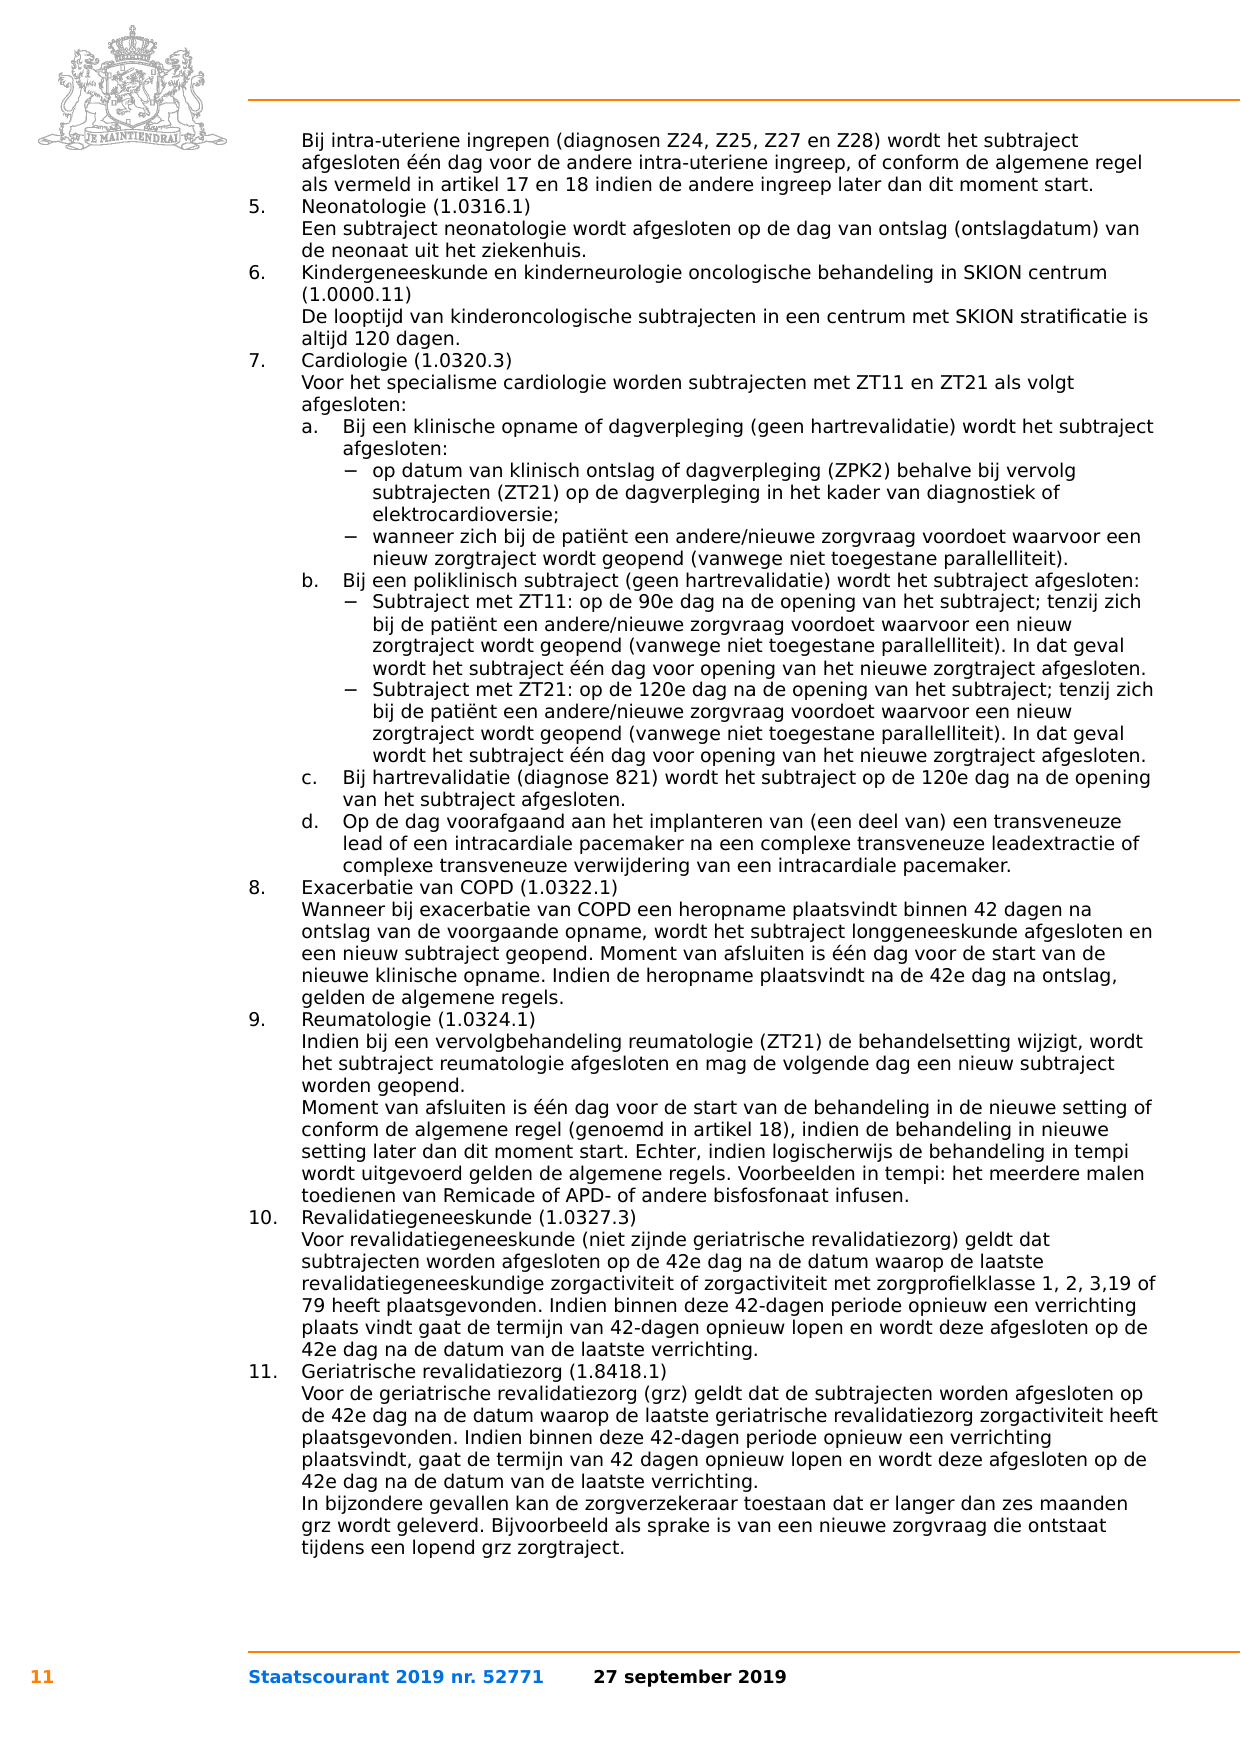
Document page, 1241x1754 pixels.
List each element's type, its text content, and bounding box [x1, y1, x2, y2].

text d. Op de dag voorafgaand aan het implanteren van (een deel van) een transveneuze lead of een intracardiale pacemaker na een complexe transveneuze leadextractie of complexe transveneuze verwijdering van een intracardiale pacemaker. [301, 811, 1163, 877]
picture [38, 25, 227, 150]
text − Subtraject met ZT21: op de 120e dag na de opening van het subtraject; tenzij zich bij de patiënt een andere/nieuwe zorgvraag voordoet waarvoor een nieuw zorgtraject wordt geopend (vanwege niet toegestane parallelliteit). In dat geval wordt het subtraject één dag voor opening van het nieuwe zorgtraject afgesloten. [343, 679, 1163, 767]
text Bij intra-uteriene ingrepen (diagnosen Z24, Z25, Z27 en Z28) wordt het subtraject afgesloten één dag voor de andere intra-uteriene ingreep, of conform de algemene regel als vermeld in artikel 17 en 18 indien de andere ingreep later dan dit moment start. [301, 130, 1163, 196]
text − wanneer zich bij de patiënt een andere/nieuwe zorgvraag voordoet waarvoor een nieuw zorgtraject wordt geopend (vanwege niet toegestane parallelliteit). [343, 526, 1163, 569]
text 9. Reumatologie (1.0324.1) [248, 1009, 1163, 1031]
text De looptijd van kinderoncologische subtrajecten in een centrum met SKION stratificatie is altijd 120 dagen. [301, 306, 1163, 350]
text Voor het specialisme cardiologie worden subtrajecten met ZT11 en ZT21 als volgt afgesloten: [301, 372, 1163, 416]
text 7. Cardiologie (1.0320.3) [248, 350, 1163, 372]
text Wanneer bij exacerbatie van COPD een heropname plaatsvindt binnen 42 dagen na ontslag van de voorgaande opname, wordt het subtraject longgeneeskunde afgesloten en een nieuw subtraject geopend. Moment van afsluiten is één dag voor de start van de nieuwe klinische opname. Indien de heropname plaatsvindt na de 42e dag na ontslag, gelden de algemene regels. [301, 899, 1163, 1009]
text 11. Geriatrische revalidatiezorg (1.8418.1) [248, 1361, 1163, 1383]
text 6. Kindergeneeskunde en kinderneurologie oncologische behandeling in SKION centrum (1.0000.11) [248, 262, 1163, 306]
text − Subtraject met ZT11: op de 90e dag na de opening van het subtraject; tenzij zich bij de patiënt een andere/nieuwe zorgvraag voordoet waarvoor een nieuw zorgtraject wordt geopend (vanwege niet toegestane parallelliteit). In dat geval wordt het subtraject één dag voor opening van het nieuwe zorgtraject afgesloten. [343, 591, 1163, 679]
text Voor revalidatiegeneeskunde (niet zijnde geriatrische revalidatiezorg) geldt dat subtrajecten worden afgesloten op de 42e dag na de datum waarop de laatste revalidatiegeneeskundige zorgactiviteit of zorgactiviteit met zorgprofielklasse 1, 2, 3,19 of 79 heeft plaatsgevonden. Indien binnen deze 42-dagen periode opnieuw een verrichting plaats vindt gaat de termijn van 42-dagen opnieuw lopen en wordt deze afgesloten op de 42e dag na de datum van de laatste verrichting. [301, 1229, 1163, 1361]
text 5. Neonatologie (1.0316.1) [248, 196, 1163, 218]
text 10. Revalidatiegeneeskunde (1.0327.3) [248, 1207, 1163, 1229]
text Moment van afsluiten is één dag voor de start van de behandeling in de nieuwe setting of conform de algemene regel (genoemd in artikel 18), indien de behandeling in nieuwe setting later dan dit moment start. Echter, indien logischerwijs de behandeling in tempi wordt uitgevoerd gelden de algemene regels. Voorbeelden in tempi: het meerdere malen toedienen van Remicade of APD- of andere bisfosfonaat infusen. [301, 1097, 1163, 1207]
text − op datum van klinisch ontslag of dagverpleging (ZPK2) behalve bij vervolg subtrajecten (ZT21) op de dagverpleging in het kader van diagnostiek of elektrocardioversie; [343, 459, 1163, 526]
text b. Bij een poliklinisch subtraject (geen hartrevalidatie) wordt het subtraject afgesloten: [301, 569, 1163, 591]
text c. Bij hartrevalidatie (diagnose 821) wordt het subtraject op de 120e dag na de opening van het subtraject afgesloten. [301, 767, 1163, 811]
text Indien bij een vervolgbehandeling reumatologie (ZT21) de behandelsetting wijzigt, wordt het subtraject reumatologie afgesloten en mag de volgende dag een nieuw subtraject worden geopend. [301, 1031, 1163, 1097]
text Voor de geriatrische revalidatiezorg (grz) geldt dat de subtrajecten worden afgesloten op de 42e dag na de datum waarop de laatste geriatrische revalidatiezorg zorgactiviteit heeft plaatsgevonden. Indien binnen deze 42-dagen periode opnieuw een verrichting plaatsvindt, gaat de termijn van 42 dagen opnieuw lopen en wordt deze afgesloten op de 42e dag na de datum van de laatste verrichting. [301, 1383, 1163, 1493]
text Een subtraject neonatologie wordt afgesloten op de dag van ontslag (ontslagdatum) van de neonaat uit het ziekenhuis. [301, 218, 1163, 262]
text a. Bij een klinische opname of dagverpleging (geen hartrevalidatie) wordt het subtraject afgesloten: [301, 416, 1163, 459]
text In bijzondere gevallen kan de zorgverzekeraar toestaan dat er langer dan zes maanden grz wordt geleverd. Bijvoorbeeld als sprake is van een nieuwe zorgvraag die ontstaat tijdens een lopend grz zorgtraject. [301, 1493, 1163, 1558]
text 8. Exacerbatie van COPD (1.0322.1) [248, 877, 1163, 899]
